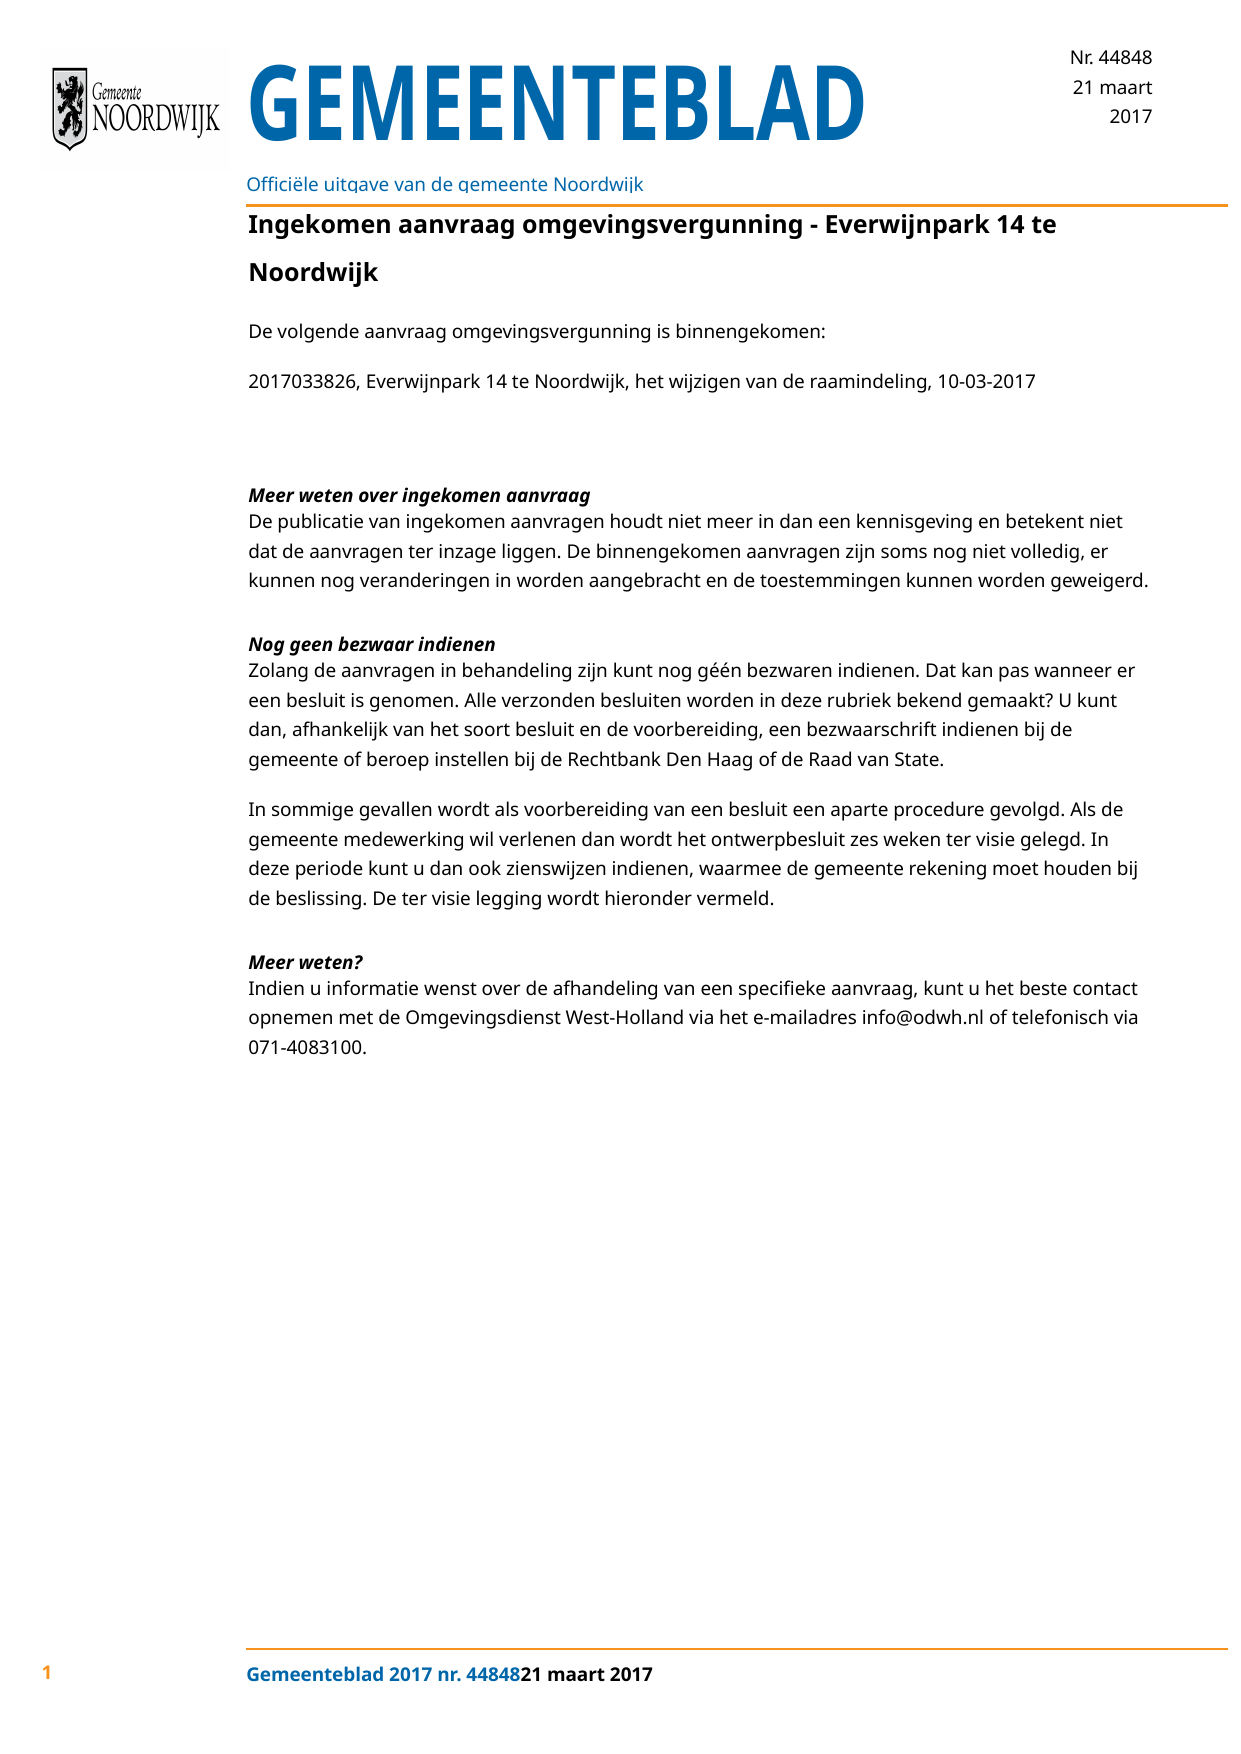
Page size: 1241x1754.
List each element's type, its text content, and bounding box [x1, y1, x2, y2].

picture [41, 47, 231, 172]
text Ingekomen aanvraag omgevingsvergunning - Everwijnpark 14 te Noordwijk [248, 207, 1152, 288]
text Indien u informatie wenst over de afhandeling van een specifieke aanvraag, kunt u het beste contact opnemen met de Omgevingsdienst West-Holland via het e-mailadres info@odwh.nl of telefonisch via 071-4083100. [248, 975, 1152, 1060]
text Meer weten over ingekomen aanvraag [248, 483, 1152, 508]
text Meer weten? [248, 949, 1152, 975]
text Nog geen bezwaar indienen [248, 632, 1152, 657]
text 2017033826, Everwijnpark 14 te Noordwijk, het wijzigen van de raamindeling, 10-03-2017 [248, 368, 1152, 394]
text Zolang de aanvragen in behandeling zijn kunt nog géén bezwaren indienen. Dat kan pas wanneer er een besluit is genomen. Alle verzonden besluiten worden in deze rubriek bekend gemaakt? U kunt dan, afhankelijk van het soort besluit en de voorbereiding, een bezwaarschrift indienen bij de gemeente of beroep instellen bij de Rechtbank Den Haag of de Raad van State. [248, 657, 1152, 772]
text In sommige gevallen wordt als voorbereiding van een besluit een aparte procedure gevolgd. Als de gemeente medewerking wil verlenen dan wordt het ontwerpbesluit zes weken ter visie gelegd. In deze periode kunt u dan ook zienswijzen indienen, waarmee de gemeente rekening moet houden bij de beslissing. De ter visie legging wordt hieronder vermeld. [248, 796, 1152, 911]
text De publicatie van ingekomen aanvragen houdt niet meer in dan een kennisgeving en betekent niet dat de aanvragen ter inzage liggen. De binnengekomen aanvragen zijn soms nog niet volledig, er kunnen nog veranderingen in worden aangebracht en de toestemmingen kunnen worden geweigerd. [248, 508, 1152, 593]
text De volgende aanvraag omgevingsvergunning is binnengekomen: [248, 318, 1152, 344]
